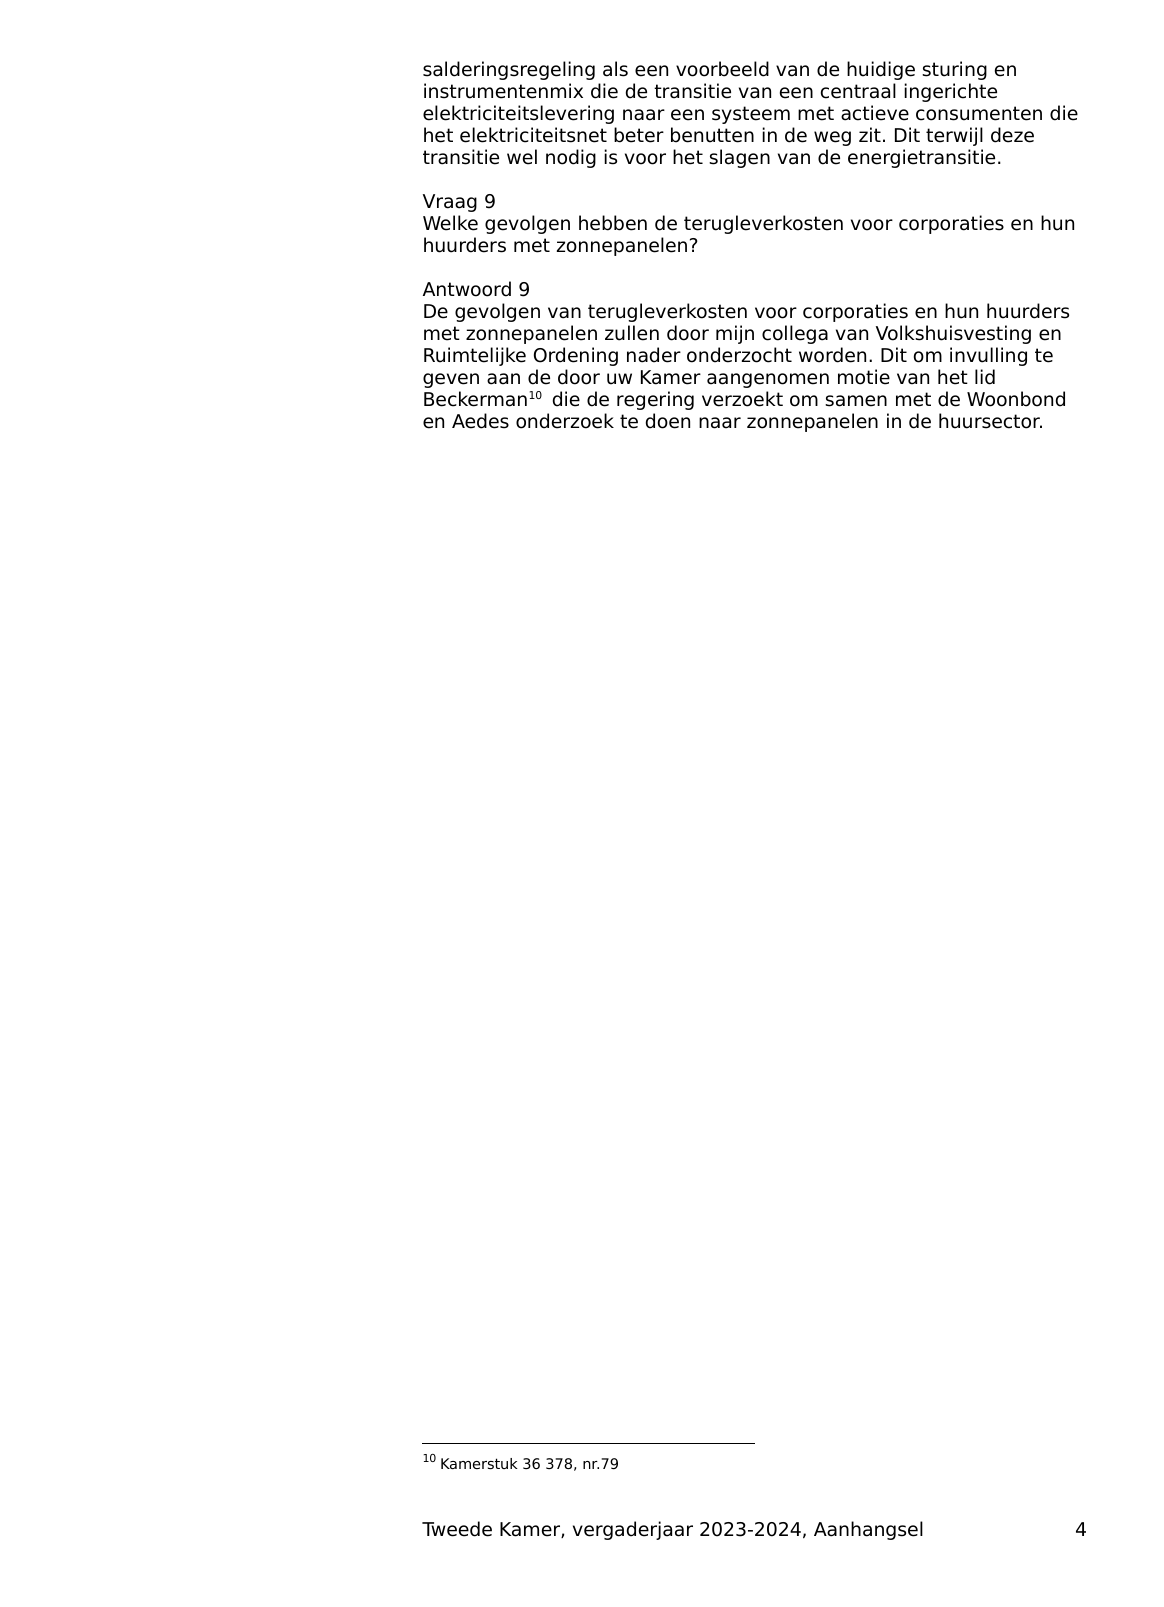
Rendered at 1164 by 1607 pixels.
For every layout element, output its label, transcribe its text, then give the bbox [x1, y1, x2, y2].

text Kamerstuk 36 378, nr.79 [422, 1452, 1087, 1474]
text salderingsregeling als een voorbeeld van de huidige sturing en instrumentenmix die de transitie van een centraal ingerichte elektriciteitslevering naar een systeem met actieve consumenten die het elektriciteitsnet beter benutten in de weg zit. Dit terwijl deze transitie wel nodig is voor het slagen van de energietransitie. [422, 59, 1087, 169]
text De gevolgen van terugleverkosten voor corporaties en hun huurders met zonnepanelen zullen door mijn collega van Volkshuisvesting en Ruimtelijke Ordening nader onderzocht worden. Dit om invulling te geven aan de door uw Kamer aangenomen motie van het lid Beckerman die de regering verzoekt om samen met de Woonbond en Aedes onderzoek te doen naar zonnepanelen in de huursector. [422, 301, 1087, 433]
text Welke gevolgen hebben de terugleverkosten voor corporaties en hun huurders met zonnepanelen? [422, 213, 1087, 257]
text Vraag 9 [422, 191, 1087, 213]
text Antwoord 9 [422, 279, 1087, 301]
